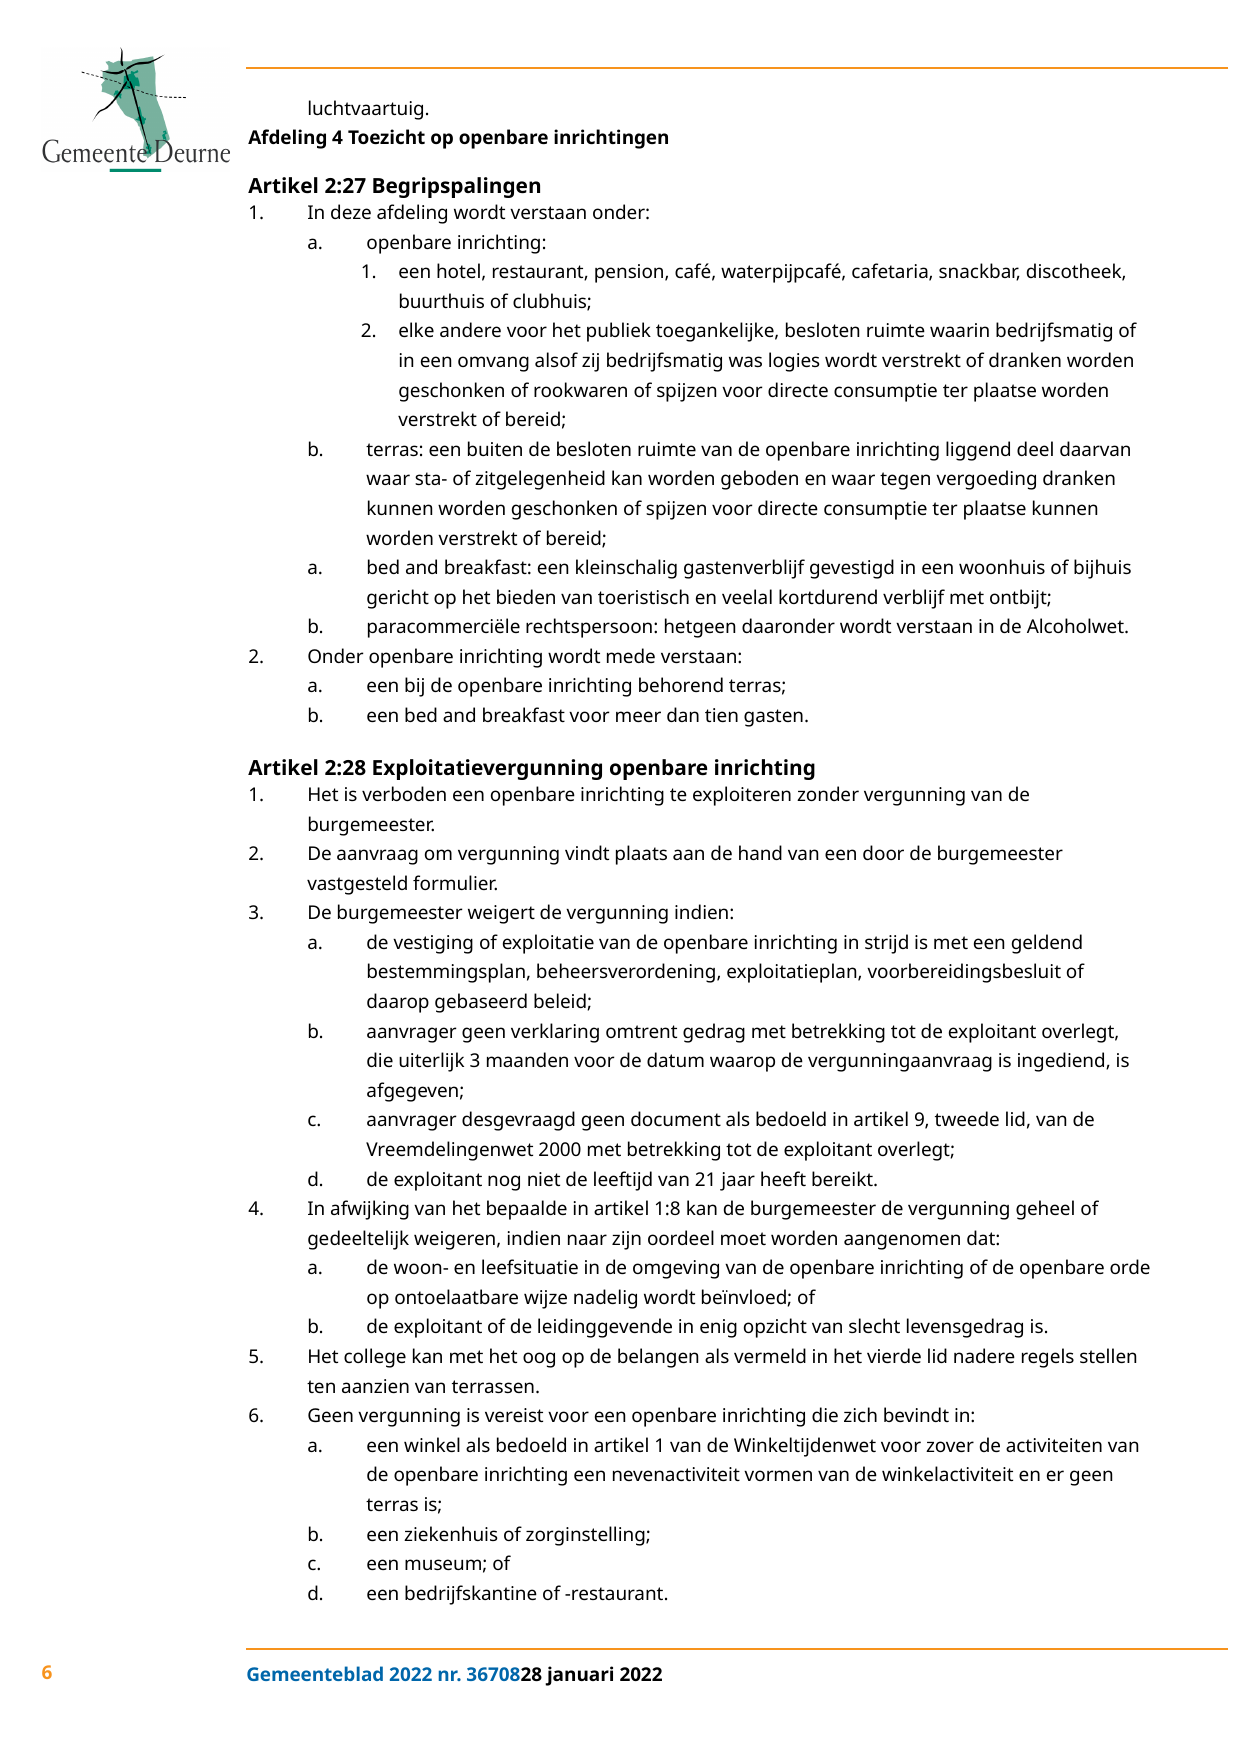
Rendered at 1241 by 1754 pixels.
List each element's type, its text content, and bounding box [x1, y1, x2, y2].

list In afwijking van het bepaalde in artikel 1:8 kan de burgemeester de vergunning geheel of gedeeltelijk weigeren, indien naar zijn oordeel moet worden aangenomen dat: [248, 1195, 1152, 1251]
list bed and breakfast: een kleinschalig gastenverblijf gevestigd in een woonhuis of bijhuis gericht op het bieden van toeristisch en veelal kortdurend verblijf met ontbijt; [307, 554, 1152, 610]
list De aanvraag om vergunning vindt plaats aan de hand van een door de burgemeester vastgesteld formulier. [248, 840, 1152, 896]
list openbare inrichting: [307, 229, 1152, 255]
list aanvrager desgevraagd geen document als bedoeld in artikel 9, tweede lid, van de Vreemdelingenwet 2000 met betrekking tot de exploitant overlegt; [307, 1107, 1152, 1162]
list een ziekenhuis of zorginstelling; [307, 1521, 1152, 1546]
picture [41, 47, 231, 172]
list de exploitant nog niet de leeftijd van 21 jaar heeft bereikt. [307, 1166, 1152, 1191]
list een bed and breakfast voor meer dan tien gasten. [307, 702, 1152, 728]
text Artikel 2:28 Exploitatievergunning openbare inrichting [248, 753, 1152, 781]
list een bedrijfskantine of -restaurant. [307, 1580, 1152, 1606]
list Het college kan met het oog op de belangen als vermeld in het vierde lid nadere regels stellen ten aanzien van terrassen. [248, 1343, 1152, 1398]
list een museum; of [307, 1550, 1152, 1576]
list elke andere voor het publiek toegankelijke, besloten ruimte waarin bedrijfsmatig of in een omvang alsof zij bedrijfsmatig was logies wordt verstrekt of dranken worden geschonken of rookwaren of spijzen voor directe consumptie ter plaatse worden verstrekt of bereid; [361, 318, 1152, 432]
list Geen vergunning is vereist voor een openbare inrichting die zich bevindt in: [248, 1402, 1152, 1428]
list een hotel, restaurant, pension, café, waterpijpcafé, cafetaria, snackbar, discotheek, buurthuis of clubhuis; [361, 258, 1152, 314]
list de exploitant of de leidinggevende in enig opzicht van slecht levensgedrag is. [307, 1314, 1152, 1339]
text Artikel 2:27 Begripspalingen [248, 171, 1152, 199]
list een bij de openbare inrichting behorend terras; [307, 673, 1152, 698]
list de vestiging of exploitatie van de openbare inrichting in strijd is met een geldend bestemmingsplan, beheersverordening, exploitatieplan, voorbereidingsbesluit of daarop gebaseerd beleid; [307, 929, 1152, 1014]
list paracommerciële rechtspersoon: hetgeen daaronder wordt verstaan in de Alcoholwet. [307, 613, 1152, 639]
list De burgemeester weigert de vergunning indien: [248, 899, 1152, 925]
list Onder openbare inrichting wordt mede verstaan: [248, 643, 1152, 669]
list luchtvaartuig. [248, 95, 1152, 121]
text Afdeling 4 Toezicht op openbare inrichtingen [248, 124, 1152, 150]
list de woon- en leefsituatie in de omgeving van de openbare inrichting of de openbare orde op ontoelaatbare wijze nadelig wordt beïnvloed; of [307, 1254, 1152, 1310]
list aanvrager geen verklaring omtrent gedrag met betrekking tot de exploitant overlegt, die uiterlijk 3 maanden voor de datum waarop de vergunningaanvraag is ingediend, is afgegeven; [307, 1018, 1152, 1103]
list Het is verboden een openbare inrichting te exploiteren zonder vergunning van de burgemeester. [248, 781, 1152, 836]
list In deze afdeling wordt verstaan onder: [248, 199, 1152, 225]
list terras: een buiten de besloten ruimte van de openbare inrichting liggend deel daarvan waar sta- of zitgelegenheid kan worden geboden en waar tegen vergoeding dranken kunnen worden geschonken of spijzen voor directe consumptie ter plaatse kunnen worden verstrekt of bereid; [307, 436, 1152, 551]
list een winkel als bedoeld in artikel 1 van de Winkeltijdenwet voor zover de activiteiten van de openbare inrichting een nevenactiviteit vormen van de winkelactiviteit en er geen terras is; [307, 1432, 1152, 1517]
